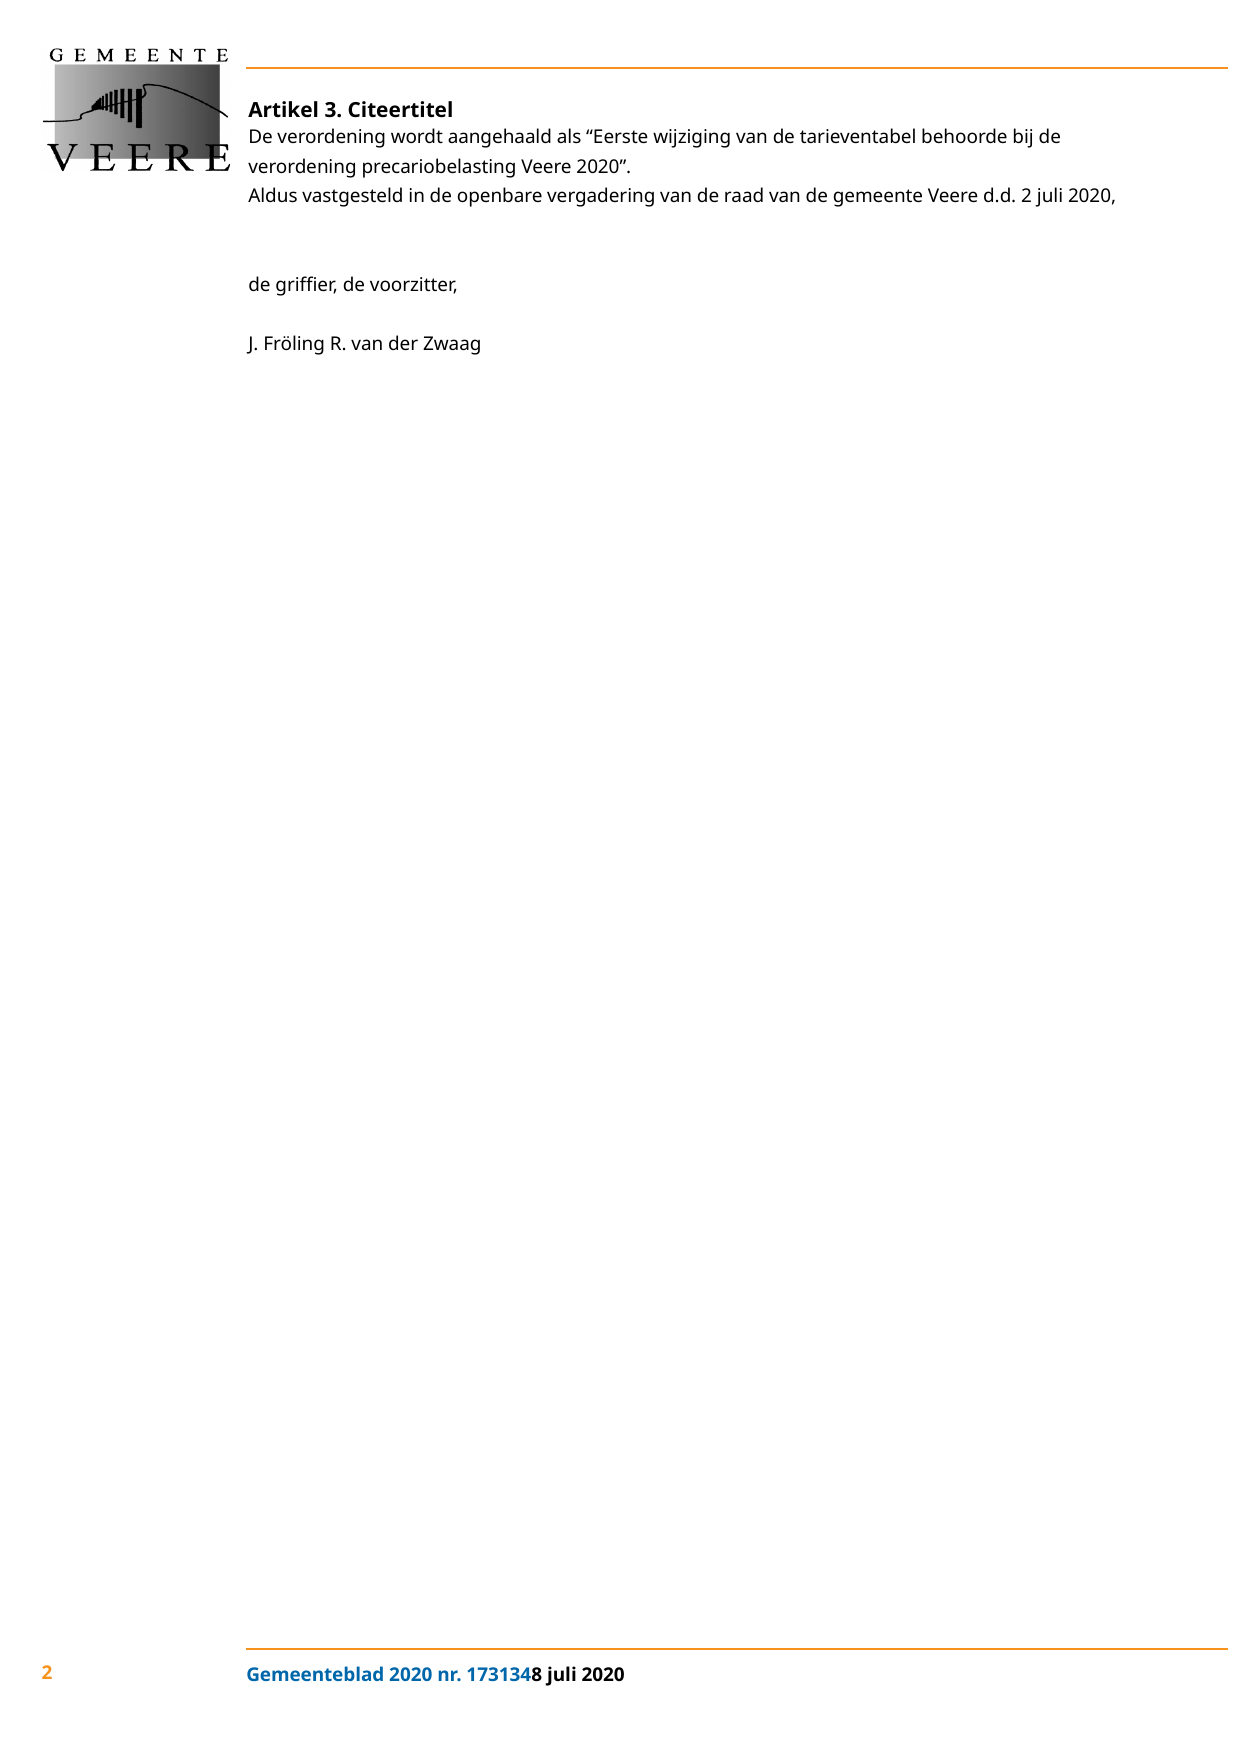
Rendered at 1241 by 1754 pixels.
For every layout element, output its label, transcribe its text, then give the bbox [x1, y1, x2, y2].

text Artikel 3. Citeertitel [248, 95, 1152, 123]
text De verordening wordt aangehaald als “Eerste wijziging van de tarieventabel behoorde bij de verordening precariobelasting Veere 2020”. [248, 123, 1152, 178]
table_header [889, 271, 1152, 415]
table_header de griffier, de voorzitter, J. Fröling R. van der Zwaag [248, 271, 888, 415]
text Aldus vastgesteld in de openbare vergadering van de raad van de gemeente Veere d.d. 2 juli 2020, [248, 182, 1152, 208]
picture [41, 47, 231, 172]
